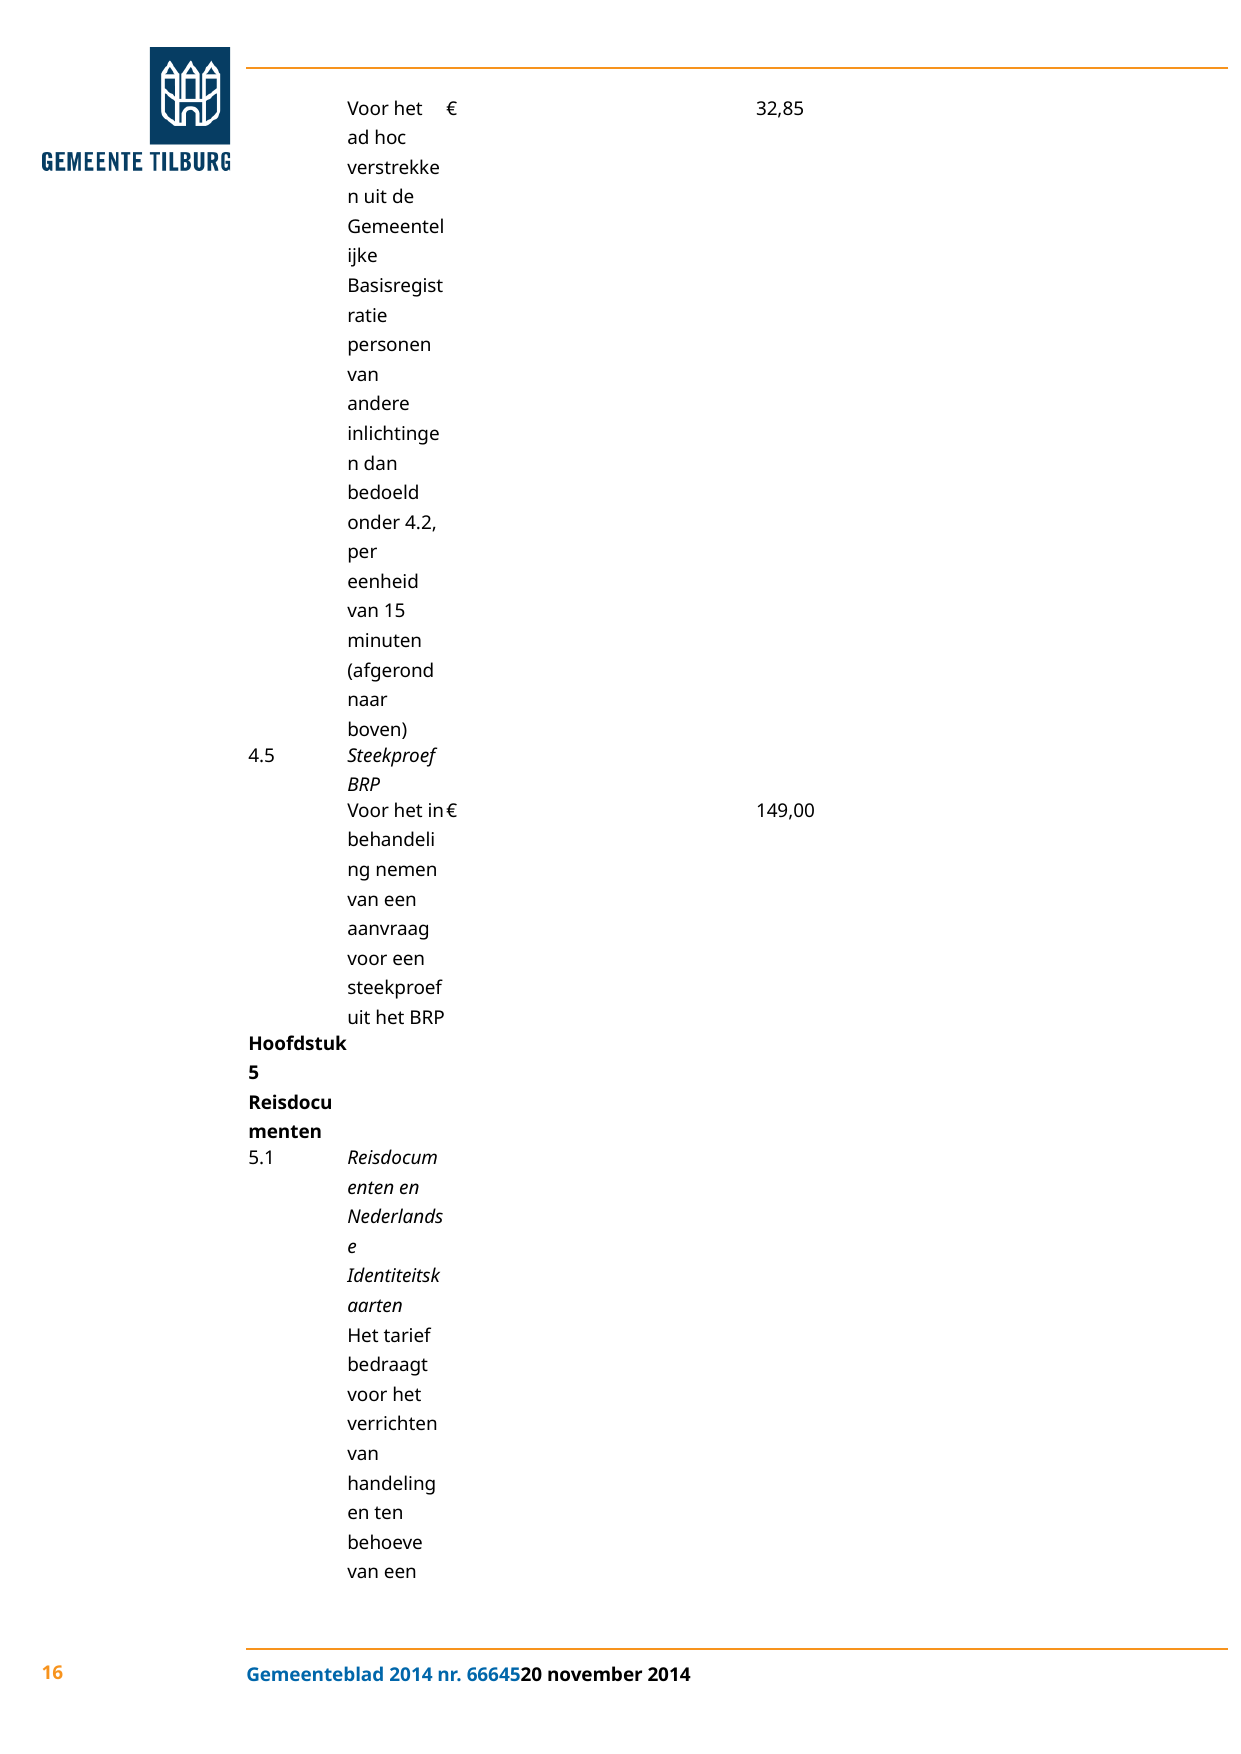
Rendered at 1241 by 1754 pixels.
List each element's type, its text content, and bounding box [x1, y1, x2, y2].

table_cell 5.1 [248, 1144, 347, 1584]
table_cell [756, 742, 855, 797]
table_cell Voor het in behandeling nemen van een aanvraag voor een steekproef uit het BRP [347, 797, 446, 1030]
table_cell Reisdocumenten en Nederlandse Identiteitskaarten Het tarief bedraagt voor het verrichten van handelingen ten behoeve van een [347, 1144, 446, 1584]
table_cell 149,00 [756, 797, 855, 1030]
table_cell 4.5 [248, 742, 347, 797]
table_cell Voor het ad hoc verstrekken uit de Gemeentelijke Basisregistratie personen van andere inlichtingen dan bedoeld onder 4.2, per eenheid van 15 minuten (afgerond naar boven) [347, 95, 446, 742]
table_cell [756, 1144, 855, 1584]
table_cell € [446, 797, 756, 1030]
table_cell Hoofdstuk 5 Reisdocumenten [248, 1030, 347, 1144]
table_cell [446, 1144, 756, 1584]
picture [41, 47, 231, 172]
table_cell [248, 797, 347, 1030]
table_cell [248, 95, 347, 742]
table_cell € [446, 95, 756, 742]
table_cell [446, 742, 756, 797]
table_cell 32,85 [756, 95, 855, 742]
table_cell Steekproef BRP [347, 742, 446, 797]
